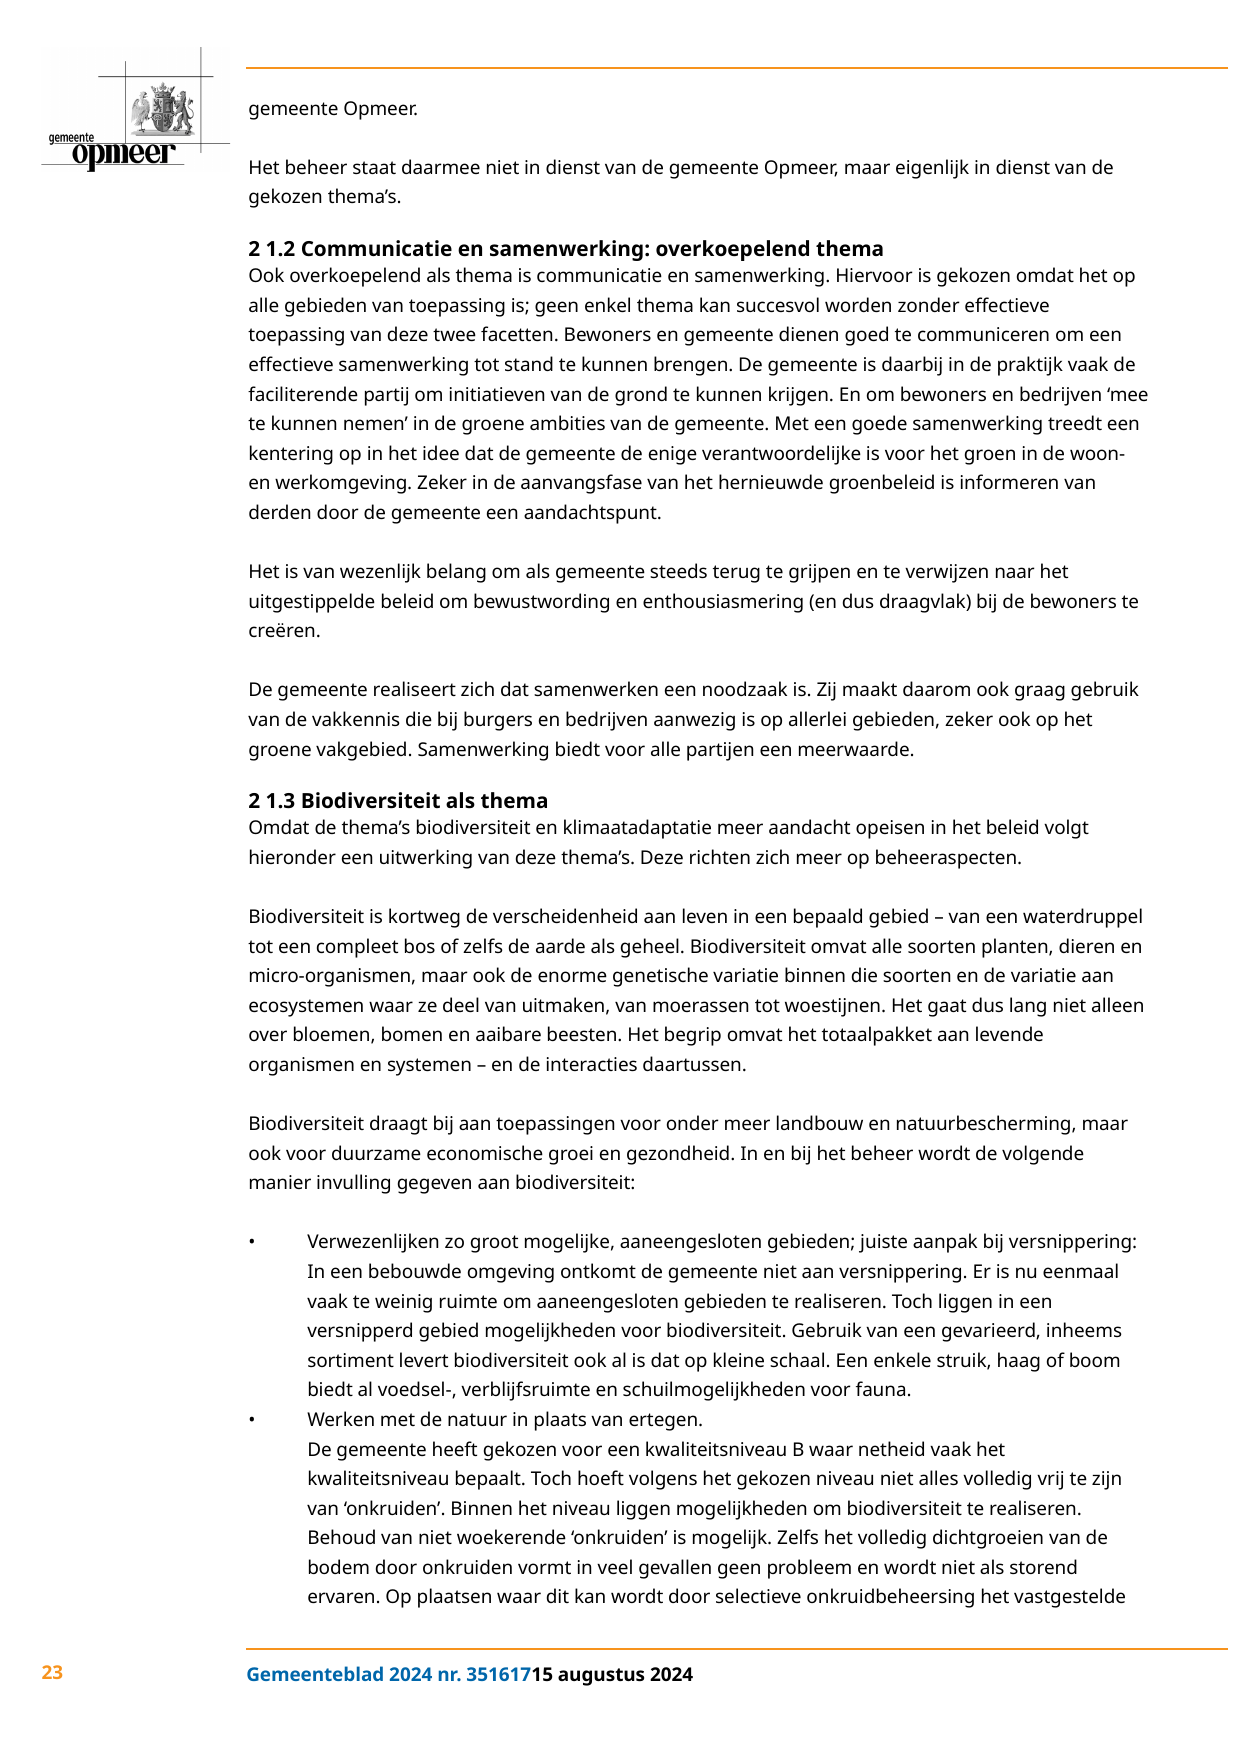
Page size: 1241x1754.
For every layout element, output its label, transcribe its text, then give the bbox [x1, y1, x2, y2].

text Het beheer staat daarmee niet in dienst van de gemeente Opmeer, maar eigenlijk in dienst van de gekozen thema’s. [248, 154, 1152, 209]
text De gemeente realiseert zich dat samenwerken een noodzaak is. Zij maakt daarom ook graag gebruik van de vakkennis die bij burgers en bedrijven aanwezig is op allerlei gebieden, zeker ook op het groene vakgebied. Samenwerking biedt voor alle partijen een meerwaarde. [248, 677, 1152, 761]
list Verwezenlijken zo groot mogelijke, aaneengesloten gebieden; juiste aanpak bij versnippering: [248, 1229, 1152, 1254]
text Biodiversiteit is kortweg de verscheidenheid aan leven in een bepaald gebied – van een waterdruppel tot een compleet bos of zelfs de aarde als geheel. Biodiversiteit omvat alle soorten planten, dieren en micro-organismen, maar ook de enorme genetische variatie binnen die soorten en de variatie aan ecosystemen waar ze deel van uitmaken, van moerassen tot woestijnen. Het gaat dus lang niet alleen over bloemen, bomen en aaibare beesten. Het begrip omvat het totaalpakket aan levende organismen en systemen – en de interacties daartussen. [248, 903, 1152, 1077]
text gemeente Opmeer. [248, 95, 1152, 121]
text Omdat de thema’s biodiversiteit en klimaatadaptatie meer aandacht opeisen in het beleid volgt hieronder een uitwerking van deze thema’s. Deze richten zich meer op beheeraspecten. [248, 814, 1152, 870]
picture [41, 47, 231, 172]
list In een bebouwde omgeving ontkomt de gemeente niet aan versnippering. Er is nu eenmaal vaak te weinig ruimte om aaneengesloten gebieden te realiseren. Toch liggen in een versnipperd gebied mogelijkheden voor biodiversiteit. Gebruik van een gevarieerd, inheems sortiment levert biodiversiteit ook al is dat op kleine schaal. Een enkele struik, haag of boom biedt al voedsel-, verblijfsruimte en schuilmogelijkheden voor fauna. [248, 1258, 1152, 1402]
text 2 1.3 Biodiversiteit als thema [248, 786, 1152, 814]
text 2 1.2 Communicatie en samenwerking: overkoepelend thema [248, 234, 1152, 262]
text Ook overkoepelend als thema is communicatie en samenwerking. Hiervoor is gekozen omdat het op alle gebieden van toepassing is; geen enkel thema kan succesvol worden zonder effectieve toepassing van deze twee facetten. Bewoners en gemeente dienen goed te communiceren om een effectieve samenwerking tot stand te kunnen brengen. De gemeente is daarbij in de praktijk vaak de faciliterende partij om initiatieven van de grond te kunnen krijgen. En om bewoners en bedrijven ‘mee te kunnen nemen’ in de groene ambities van de gemeente. Met een goede samenwerking treedt een kentering op in het idee dat de gemeente de enige verantwoordelijke is voor het groen in de woon- en werkomgeving. Zeker in de aanvangsfase van het hernieuwde groenbeleid is informeren van derden door de gemeente een aandachtspunt. [248, 262, 1152, 525]
list De gemeente heeft gekozen voor een kwaliteitsniveau B waar netheid vaak het kwaliteitsniveau bepaalt. Toch hoeft volgens het gekozen niveau niet alles volledig vrij te zijn van ‘onkruiden’. Binnen het niveau liggen mogelijkheden om biodiversiteit te realiseren. Behoud van niet woekerende ‘onkruiden’ is mogelijk. Zelfs het volledig dichtgroeien van de bodem door onkruiden vormt in veel gevallen geen probleem en wordt niet als storend ervaren. Op plaatsen waar dit kan wordt door selectieve onkruidbeheersing het vastgestelde [248, 1436, 1152, 1609]
list Werken met de natuur in plaats van ertegen. [248, 1406, 1152, 1432]
text Het is van wezenlijk belang om als gemeente steeds terug te grijpen en te verwijzen naar het uitgestippelde beleid om bewustwording en enthousiasmering (en dus draagvlak) bij de bewoners te creëren. [248, 558, 1152, 643]
text Biodiversiteit draagt bij aan toepassingen voor onder meer landbouw en natuurbescherming, maar ook voor duurzame economische groei en gezondheid. In en bij het beheer wordt de volgende manier invulling gegeven aan biodiversiteit: [248, 1110, 1152, 1195]
